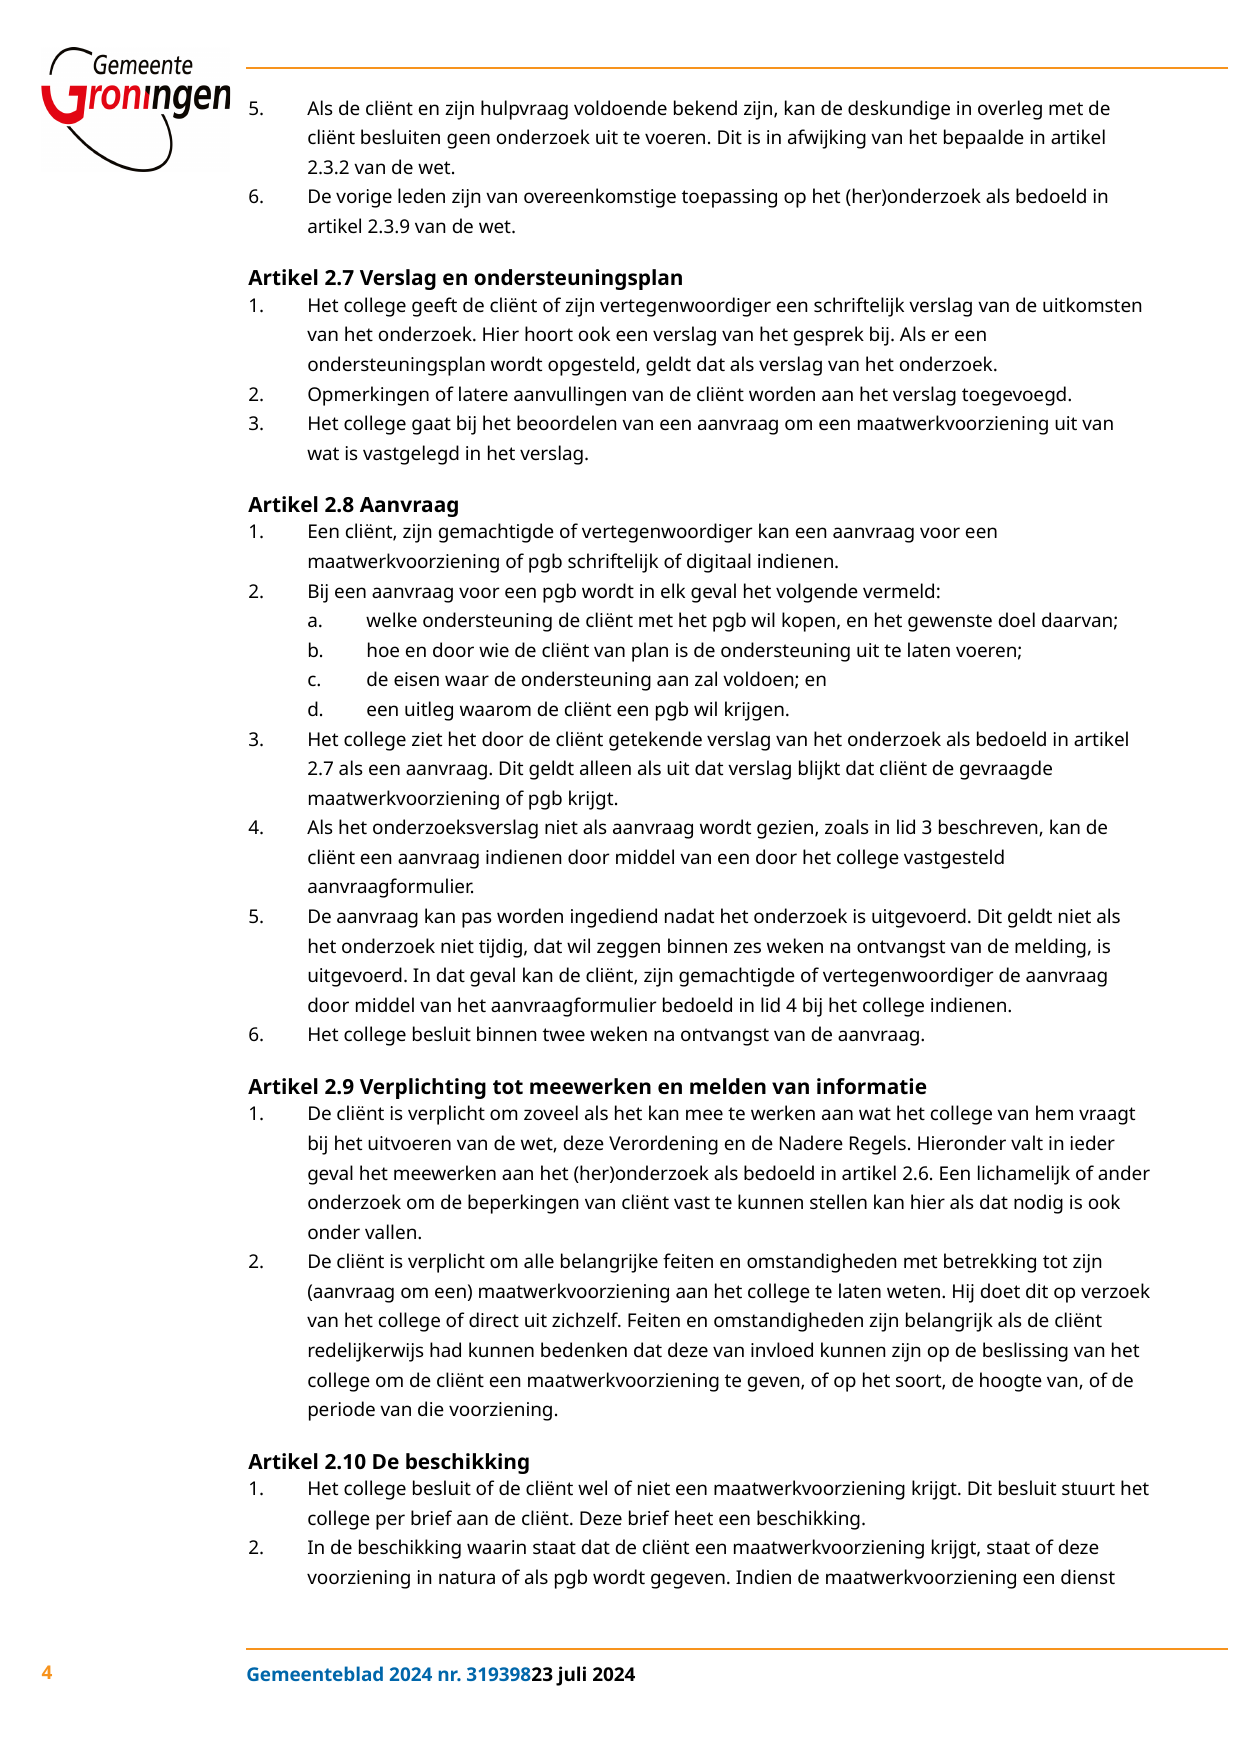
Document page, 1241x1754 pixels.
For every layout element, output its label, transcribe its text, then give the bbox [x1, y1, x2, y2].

text Artikel 2.10 De beschikking [248, 1447, 1152, 1475]
list Bij een aanvraag voor een pgb wordt in elk geval het volgende vermeld: [248, 578, 1152, 604]
list Een cliënt, zijn gemachtigde of vertegenwoordiger kan een aanvraag voor een maatwerkvoorziening of pgb schriftelijk of digitaal indienen. [248, 519, 1152, 574]
list Als het onderzoeksverslag niet als aanvraag wordt gezien, zoals in lid 3 beschreven, kan de cliënt een aanvraag indienen door middel van een door het college vastgesteld aanvraagformulier. [248, 814, 1152, 899]
list welke ondersteuning de cliënt met het pgb wil kopen, en het gewenste doel daarvan; [307, 607, 1152, 633]
list Het college ziet het door de cliënt getekende verslag van het onderzoek als bedoeld in artikel 2.7 als een aanvraag. Dit geldt alleen als uit dat verslag blijkt dat cliënt de gevraagde maatwerkvoorziening of pgb krijgt. [248, 726, 1152, 811]
list een uitleg waarom de cliënt een pgb wil krijgen. [307, 696, 1152, 722]
list Het college besluit binnen twee weken na ontvangst van de aanvraag. [248, 1022, 1152, 1047]
text Artikel 2.8 Aanvraag [248, 490, 1152, 519]
list De vorige leden zijn van overeenkomstige toepassing op het (her)onderzoek als bedoeld in artikel 2.3.9 van de wet. [248, 183, 1152, 239]
list Als de cliënt en zijn hulpvraag voldoende bekend zijn, kan de deskundige in overleg met de cliënt besluiten geen onderzoek uit te voeren. Dit is in afwijking van het bepaalde in artikel 2.3.2 van de wet. [248, 95, 1152, 180]
list De aanvraag kan pas worden ingediend nadat het onderzoek is uitgevoerd. Dit geldt niet als het onderzoek niet tijdig, dat wil zeggen binnen zes weken na ontvangst van de melding, is uitgevoerd. In dat geval kan de cliënt, zijn gemachtigde of vertegenwoordiger de aanvraag door middel van het aanvraagformulier bedoeld in lid 4 bij het college indienen. [248, 903, 1152, 1018]
list hoe en door wie de cliënt van plan is de ondersteuning uit te laten voeren; [307, 637, 1152, 663]
list Het college geeft de cliënt of zijn vertegenwoordiger een schriftelijk verslag van de uitkomsten van het onderzoek. Hier hoort ook een verslag van het gesprek bij. Als er een ondersteuningsplan wordt opgesteld, geldt dat als verslag van het onderzoek. [248, 292, 1152, 377]
list De cliënt is verplicht om zoveel als het kan mee te werken aan wat het college van hem vraagt bij het uitvoeren van de wet, deze Verordening en de Nadere Regels. Hieronder valt in ieder geval het meewerken aan het (her)onderzoek als bedoeld in artikel 2.6. Een lichamelijk of ander onderzoek om de beperkingen van cliënt vast te kunnen stellen kan hier als dat nodig is ook onder vallen. [248, 1101, 1152, 1244]
picture [41, 47, 231, 172]
text Artikel 2.7 Verslag en ondersteuningsplan [248, 263, 1152, 292]
list Het college besluit of de cliënt wel of niet een maatwerkvoorziening krijgt. Dit besluit stuurt het college per brief aan de cliënt. Deze brief heet een beschikking. [248, 1475, 1152, 1531]
text Artikel 2.9 Verplichting tot meewerken en melden van informatie [248, 1072, 1152, 1101]
list Opmerkingen of latere aanvullingen van de cliënt worden aan het verslag toegevoegd. [248, 381, 1152, 406]
list Het college gaat bij het beoordelen van een aanvraag om een maatwerkvoorziening uit van wat is vastgelegd in het verslag. [248, 410, 1152, 466]
list De cliënt is verplicht om alle belangrijke feiten en omstandigheden met betrekking tot zijn (aanvraag om een) maatwerkvoorziening aan het college te laten weten. Hij doet dit op verzoek van het college of direct uit zichzelf. Feiten en omstandigheden zijn belangrijk als de cliënt redelijkerwijs had kunnen bedenken dat deze van invloed kunnen zijn op de beslissing van het college om de cliënt een maatwerkvoorziening te geven, of op het soort, de hoogte van, of de periode van die voorziening. [248, 1248, 1152, 1422]
list In de beschikking waarin staat dat de cliënt een maatwerkvoorziening krijgt, staat of deze voorziening in natura of als pgb wordt gegeven. Indien de maatwerkvoorziening een dienst [248, 1534, 1152, 1590]
list de eisen waar de ondersteuning aan zal voldoen; en [307, 667, 1152, 692]
